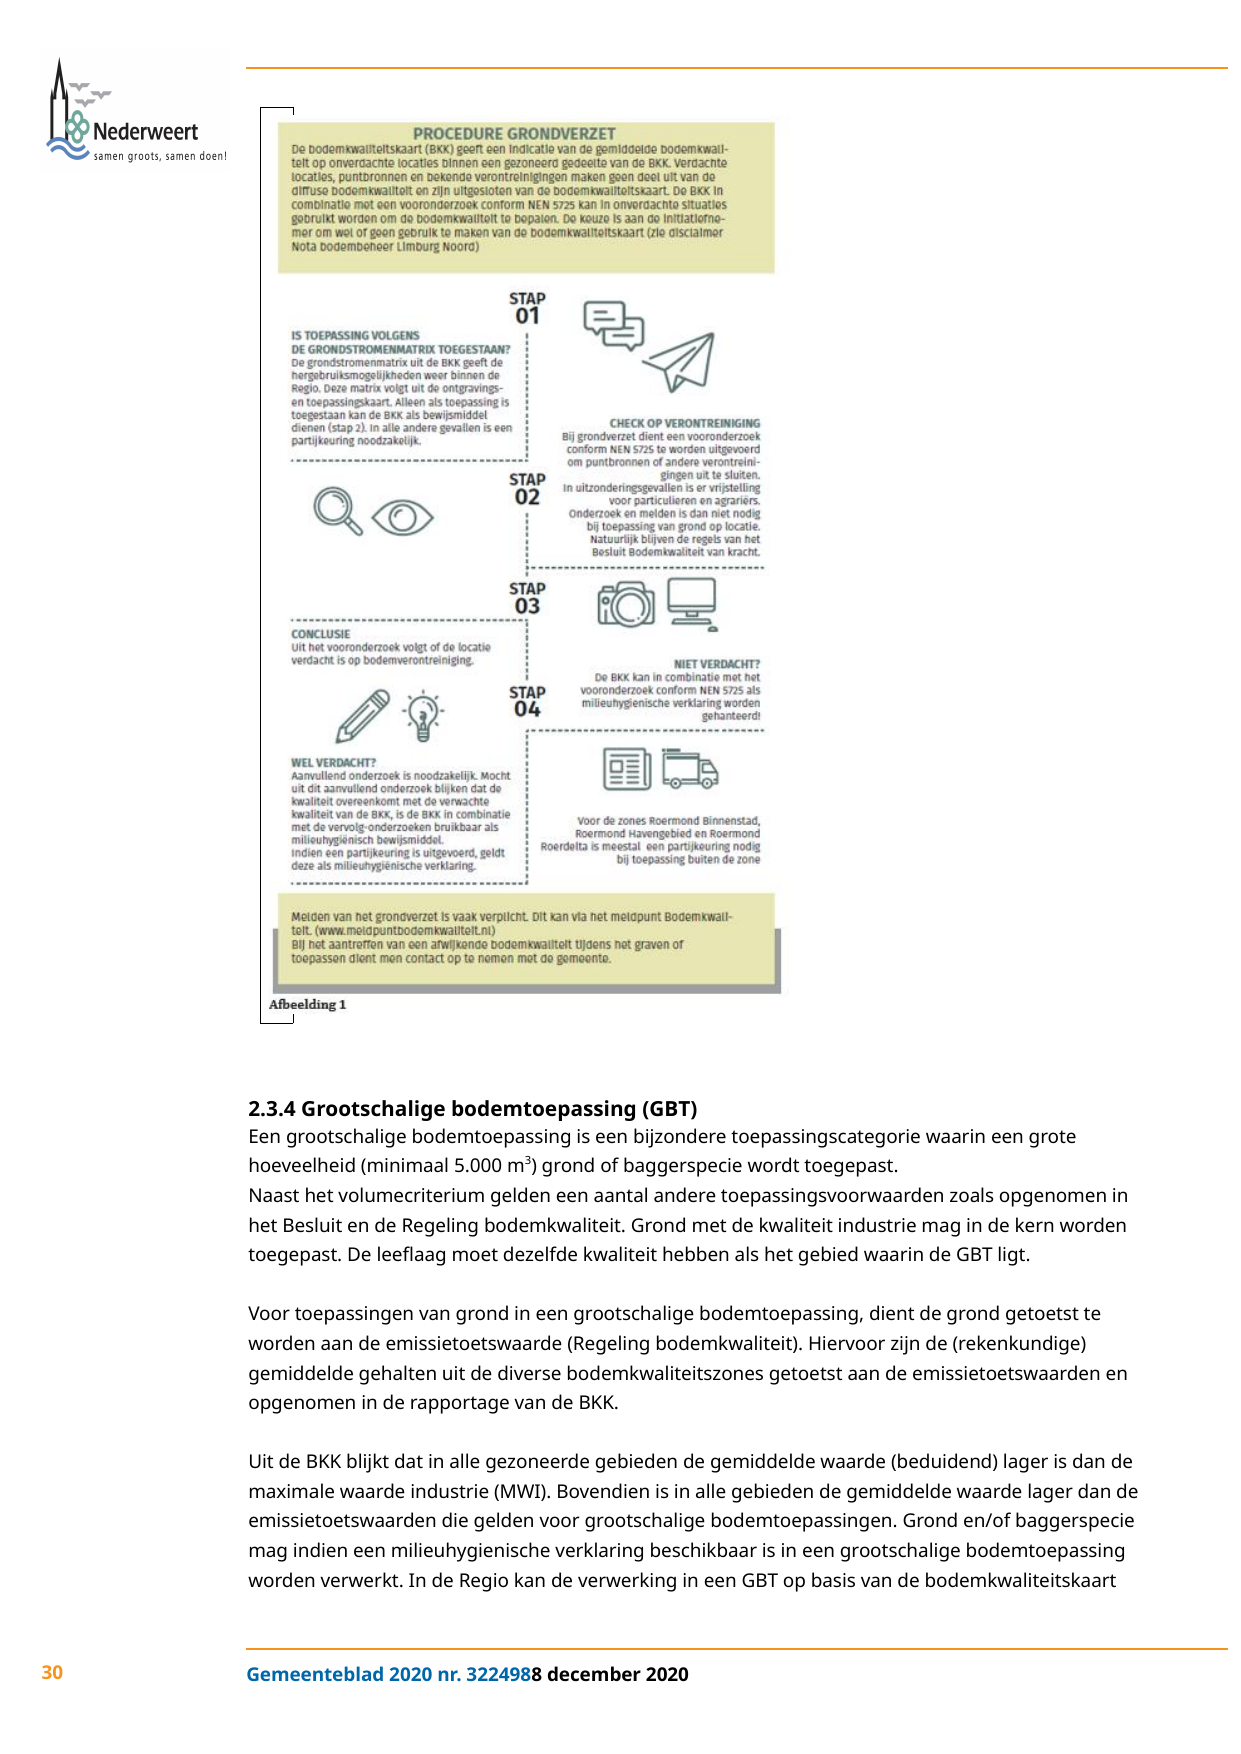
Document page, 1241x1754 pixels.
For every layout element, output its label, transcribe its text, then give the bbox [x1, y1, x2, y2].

text 2.3.4 Grootschalige bodemtoepassing (GBT) [248, 1094, 1152, 1123]
picture [41, 47, 231, 172]
text Naast het volumecriterium gelden een aantal andere toepassingsvoorwaarden zoals opgenomen in het Besluit en de Regeling bodemkwaliteit. Grond met de kwaliteit industrie mag in de kern worden toegepast. De leeflaag moet dezelfde kwaliteit hebben als het gebied waarin de GBT ligt. [248, 1182, 1152, 1267]
text Voor toepassingen van grond in een grootschalige bodemtoepassing, dient de grond getoetst te worden aan de emissietoetswaarde (Regeling bodemkwaliteit). Hiervoor zijn de (rekenkundige) gemiddelde gehalten uit de diverse bodemkwaliteitszones getoetst aan de emissietoetswaarden en opgenomen in de rapportage van de BKK. [248, 1301, 1152, 1415]
picture [268, 115, 790, 1014]
text Een grootschalige bodemtoepassing is een bijzondere toepassingscategorie waarin een grote hoeveelheid (minimaal 5.000 m3) grond of baggerspecie wordt toegepast. [248, 1123, 1152, 1178]
text Uit de BKK blijkt dat in alle gezoneerde gebieden de gemiddelde waarde (beduidend) lager is dan de maximale waarde industrie (MWI). Bovendien is in alle gebieden de gemiddelde waarde lager dan de emissietoetswaarden die gelden voor grootschalige bodemtoepassingen. Grond en/of baggerspecie mag indien een milieuhygienische verklaring beschikbaar is in een grootschalige bodemtoepassing worden verwerkt. In de Regio kan de verwerking in een GBT op basis van de bodemkwaliteitskaart [248, 1448, 1152, 1592]
